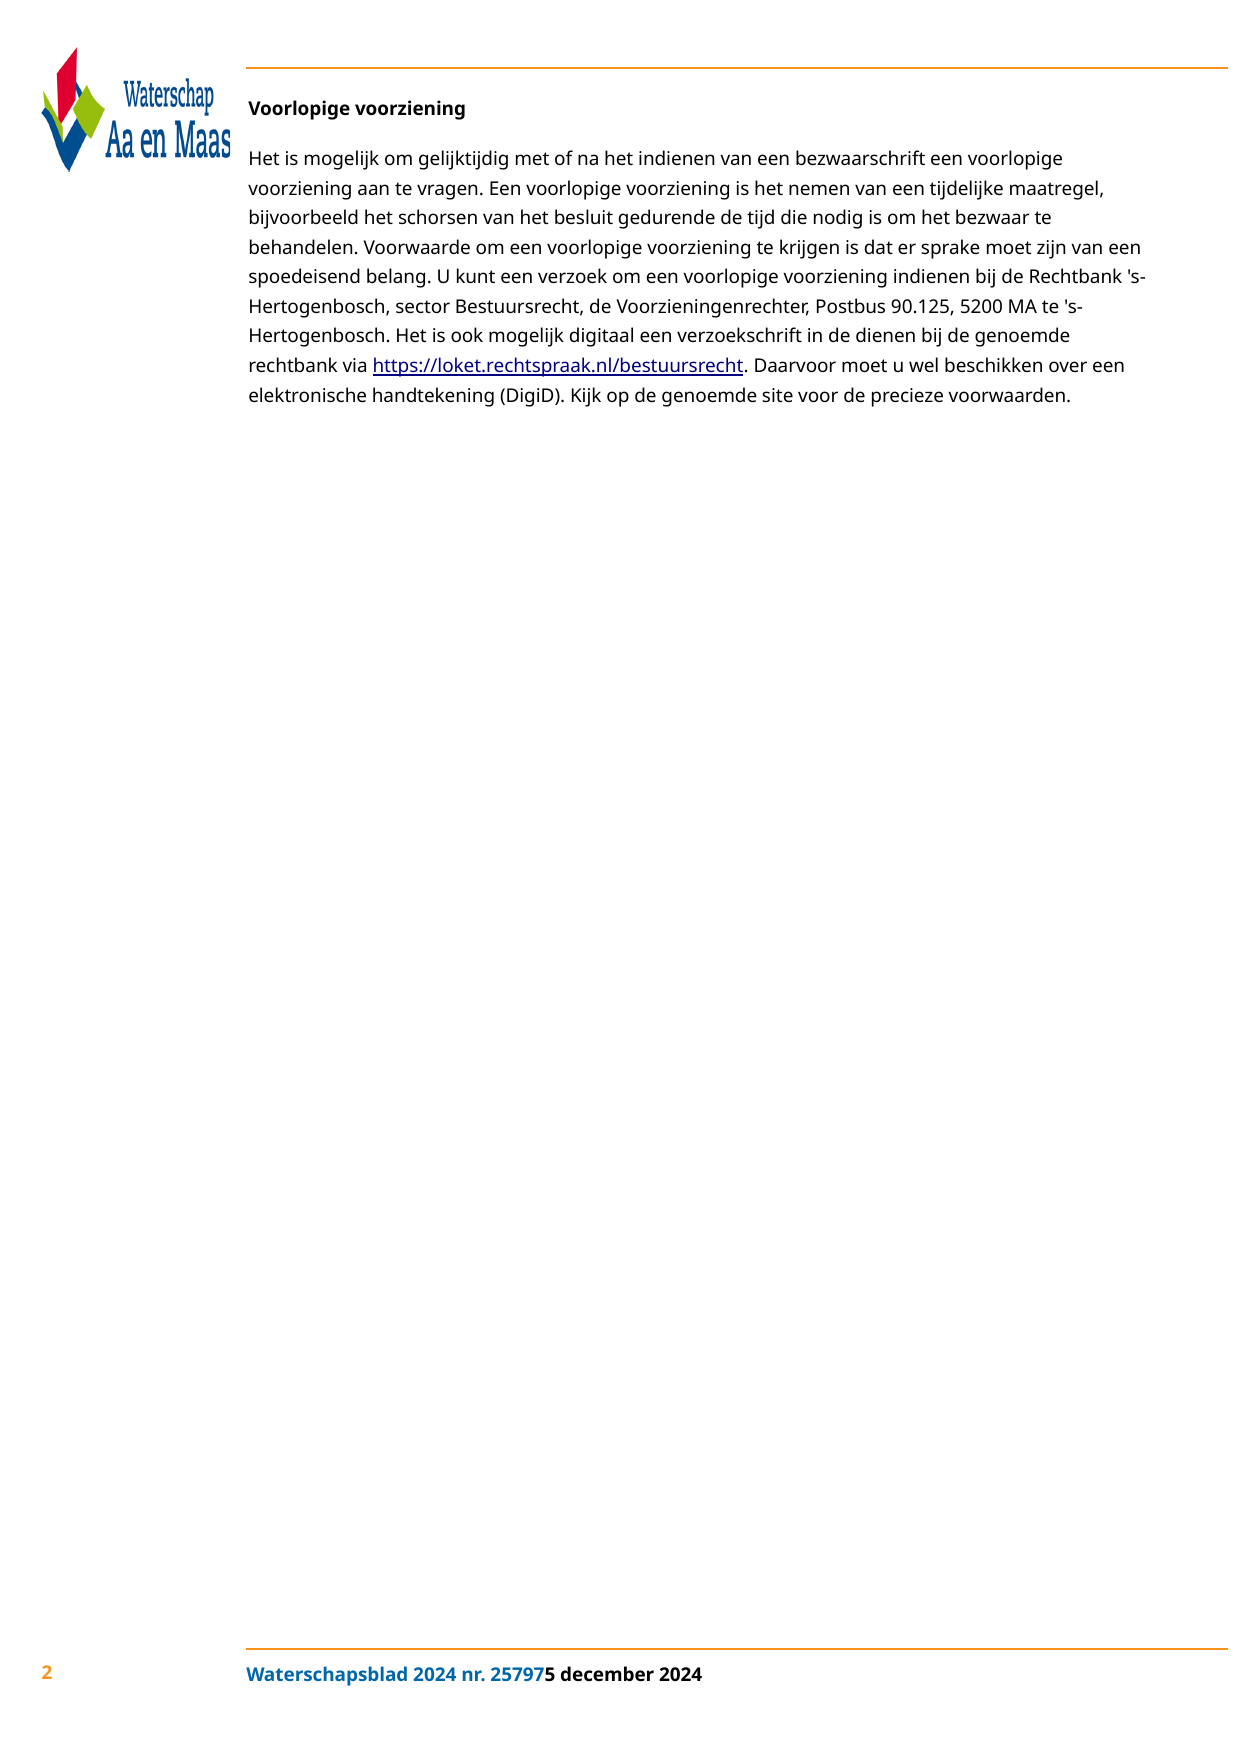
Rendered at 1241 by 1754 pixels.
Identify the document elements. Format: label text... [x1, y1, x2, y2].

text Het is mogelijk om gelijktijdig met of na het indienen van een bezwaarschrift een voorlopige voorziening aan te vragen. Een voorlopige voorziening is het nemen van een tijdelijke maatregel, bijvoorbeeld het schorsen van het besluit gedurende de tijd die nodig is om het bezwaar te behandelen. Voorwaarde om een voorlopige voorziening te krijgen is dat er sprake moet zijn van een spoedeisend belang. U kunt een verzoek om een voorlopige voorziening indienen bij de Rechtbank 's-Hertogenbosch, sector Bestuursrecht, de Voorzieningenrechter, Postbus 90.125, 5200 MA te 's-Hertogenbosch. Het is ook mogelijk digitaal een verzoekschrift in de dienen bij de genoemde rechtbank via https://loket.rechtspraak.nl/bestuursrecht. Daarvoor moet u wel beschikken over een elektronische handtekening (DigiD). Kijk op de genoemde site voor de precieze voorwaarden. [248, 145, 1152, 408]
picture [41, 47, 231, 172]
text Voorlopige voorziening [248, 95, 1152, 121]
